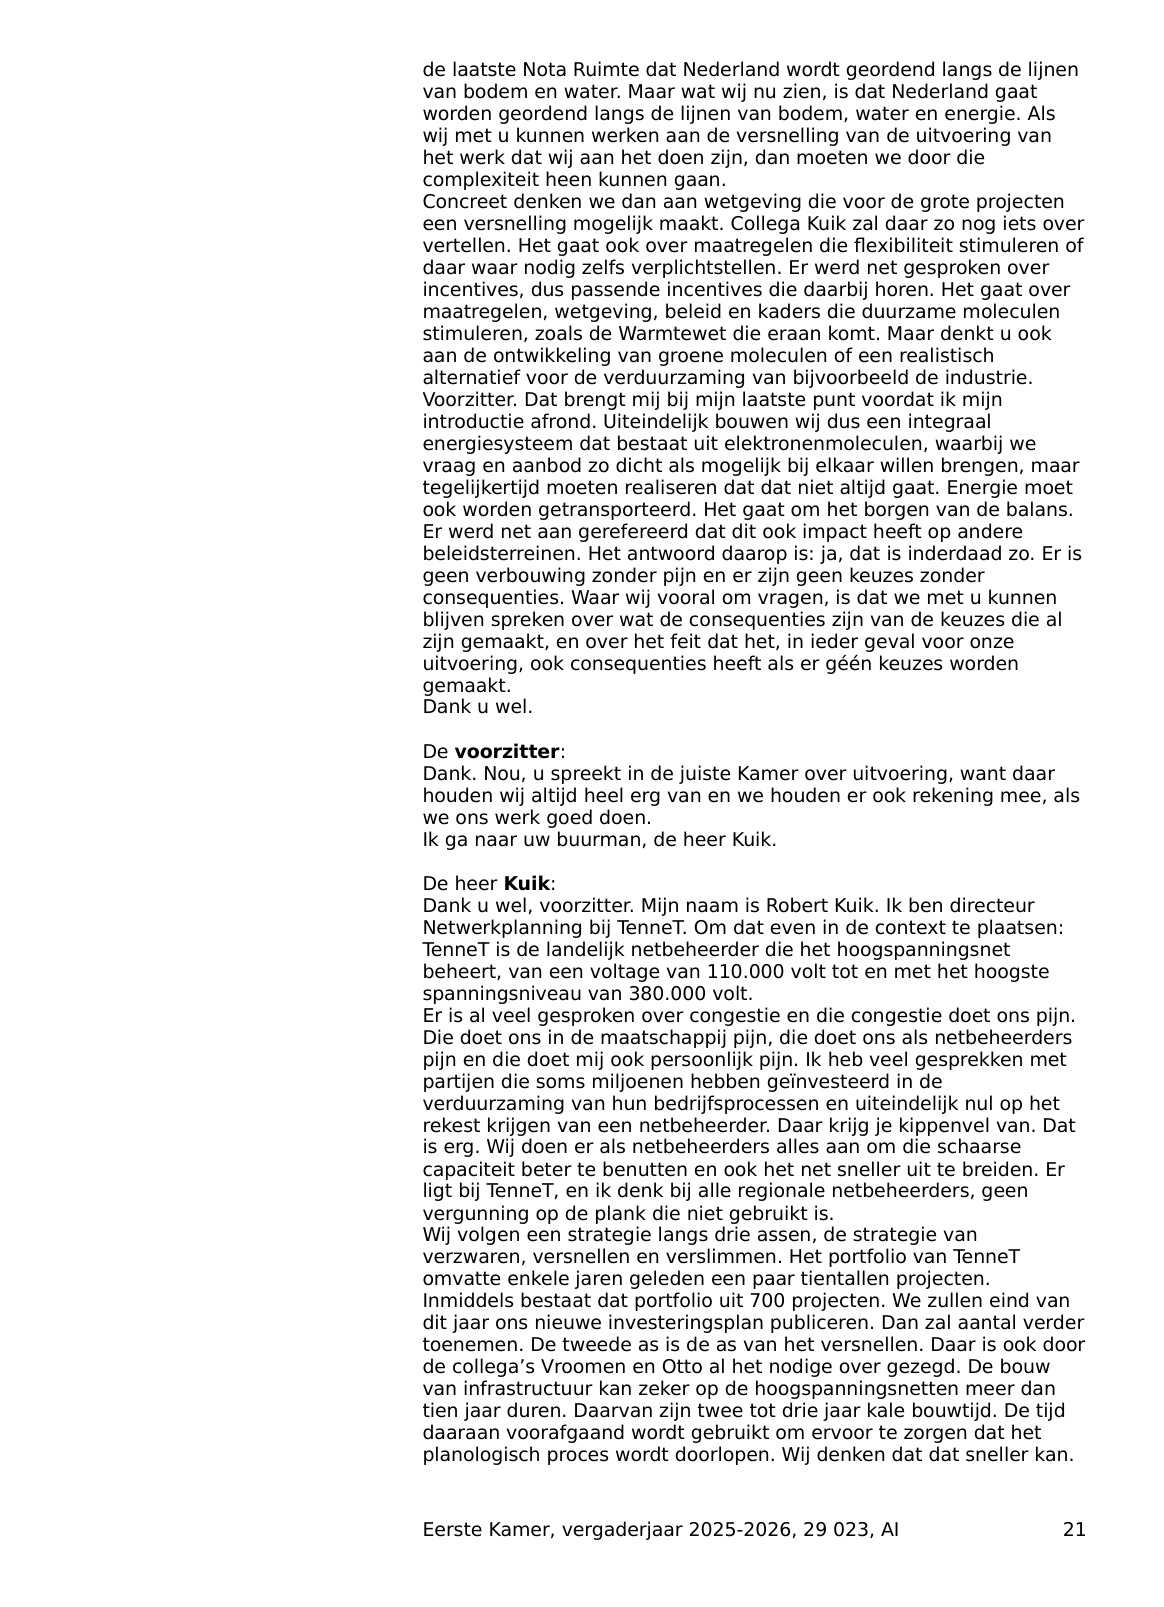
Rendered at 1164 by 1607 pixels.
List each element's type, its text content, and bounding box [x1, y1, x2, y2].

text Dank u wel. [422, 696, 1087, 718]
text Dank u wel, voorzitter. Mijn naam is Robert Kuik. Ik ben directeur Netwerkplanning bij TenneT. Om dat even in de context te plaatsen: TenneT is de landelijk netbeheerder die het hoogspanningsnet beheert, van een voltage van 110.000 volt tot en met het hoogste spanningsniveau van 380.000 volt. [422, 895, 1087, 1004]
text Voorzitter. Dat brengt mij bij mijn laatste punt voordat ik mijn introductie afrond. Uiteindelijk bouwen wij dus een integraal energiesysteem dat bestaat uit elektronenmoleculen, waarbij we vraag en aanbod zo dicht als mogelijk bij elkaar willen brengen, maar tegelijkertijd moeten realiseren dat dat niet altijd gaat. Energie moet ook worden getransporteerd. Het gaat om het borgen van de balans. Er werd net aan gerefereerd dat dit ook impact heeft op andere beleidsterreinen. Het antwoord daarop is: ja, dat is inderdaad zo. Er is geen verbouwing zonder pijn en er zijn geen keuzes zonder consequenties. Waar wij vooral om vragen, is dat we met u kunnen blijven spreken over wat de consequenties zijn van de keuzes die al zijn gemaakt, en over het feit dat het, in ieder geval voor onze uitvoering, ook consequenties heeft als er géén keuzes worden gemaakt. [422, 389, 1087, 696]
text Ik ga naar uw buurman, de heer Kuik. [422, 828, 1087, 851]
text Er is al veel gesproken over congestie en die congestie doet ons pijn. Die doet ons in de maatschappij pijn, die doet ons als netbeheerders pijn en die doet mij ook persoonlijk pijn. Ik heb veel gesprekken met partijen die soms miljoenen hebben geïnvesteerd in de verduurzaming van hun bedrijfsprocessen en uiteindelijk nul op het rekest krijgen van een netbeheerder. Daar krijg je kippenvel van. Dat is erg. Wij doen er als netbeheerders alles aan om die schaarse capaciteit beter te benutten en ook het net sneller uit te breiden. Er ligt bij TenneT, en ik denk bij alle regionale netbeheerders, geen vergunning op de plank die niet gebruikt is. [422, 1004, 1087, 1224]
text de laatste Nota Ruimte dat Nederland wordt geordend langs de lijnen van bodem en water. Maar wat wij nu zien, is dat Nederland gaat worden geordend langs de lijnen van bodem, water en energie. Als wij met u kunnen werken aan de versnelling van de uitvoering van het werk dat wij aan het doen zijn, dan moeten we door die complexiteit heen kunnen gaan. [422, 59, 1087, 191]
text Concreet denken we dan aan wetgeving die voor de grote projecten een versnelling mogelijk maakt. Collega Kuik zal daar zo nog iets over vertellen. Het gaat ook over maatregelen die flexibiliteit stimuleren of daar waar nodig zelfs verplichtstellen. Er werd net gesproken over incentives, dus passende incentives die daarbij horen. Het gaat over maatregelen, wetgeving, beleid en kaders die duurzame moleculen stimuleren, zoals de Warmtewet die eraan komt. Maar denkt u ook aan de ontwikkeling van groene moleculen of een realistisch alternatief voor de verduurzaming van bijvoorbeeld de industrie. [422, 191, 1087, 389]
text Wij volgen een strategie langs drie assen, de strategie van verzwaren, versnellen en verslimmen. Het portfolio van TenneT omvatte enkele jaren geleden een paar tientallen projecten. Inmiddels bestaat dat portfolio uit 700 projecten. We zullen eind van dit jaar ons nieuwe investeringsplan publiceren. Dan zal aantal verder toenemen. De tweede as is de as van het versnellen. Daar is ook door de collega’s Vroomen en Otto al het nodige over gezegd. De bouw van infrastructuur kan zeker op de hoogspanningsnetten meer dan tien jaar duren. Daarvan zijn twee tot drie jaar kale bouwtijd. De tijd daaraan voorafgaand wordt gebruikt om ervoor te zorgen dat het planologisch proces wordt doorlopen. Wij denken dat dat sneller kan. [422, 1224, 1087, 1466]
text De voorzitter: [422, 741, 1087, 763]
text Dank. Nou, u spreekt in de juiste Kamer over uitvoering, want daar houden wij altijd heel erg van en we houden er ook rekening mee, als we ons werk goed doen. [422, 763, 1087, 828]
text De heer Kuik: [422, 873, 1087, 895]
